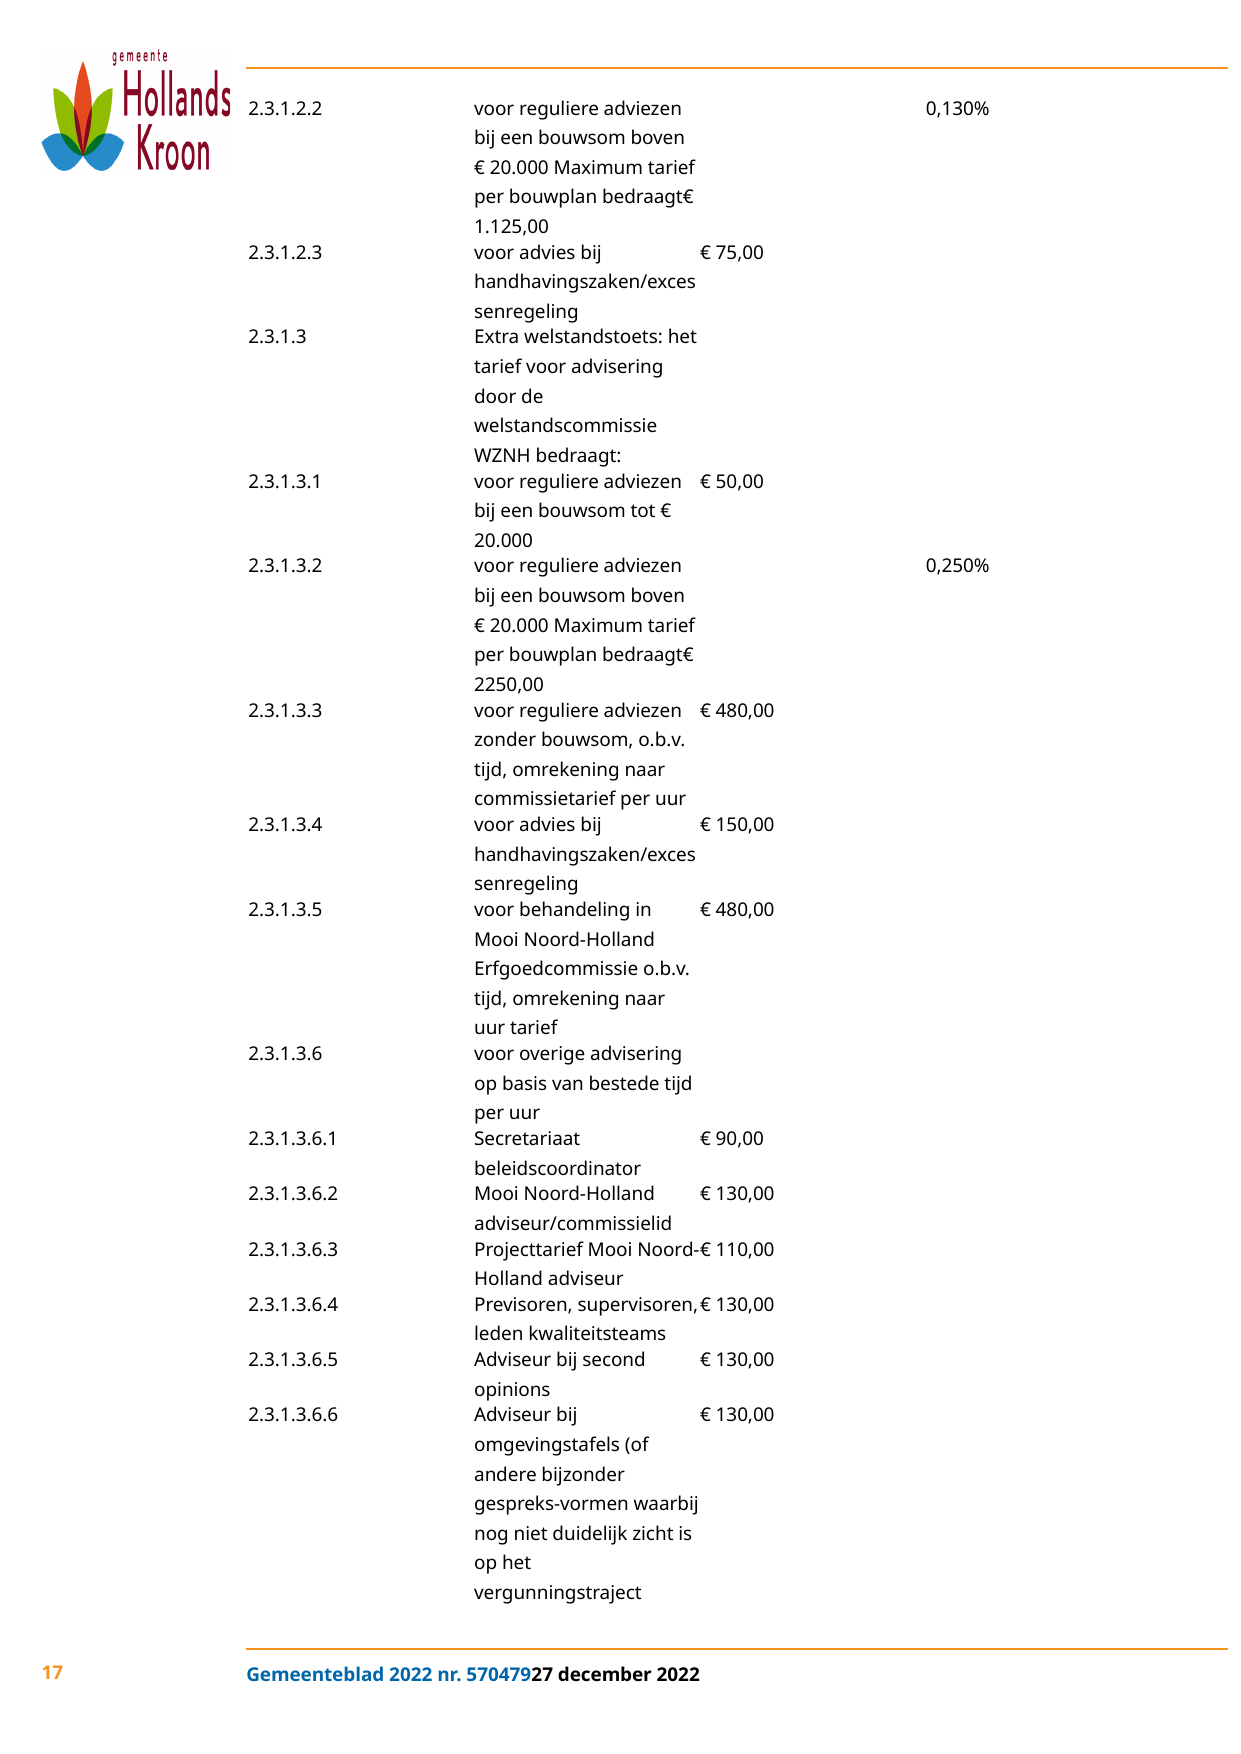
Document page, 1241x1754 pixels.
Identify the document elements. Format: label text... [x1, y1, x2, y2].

table_cell 2.3.1.3.6.4 [248, 1291, 474, 1346]
table_cell Previsoren, supervisoren, leden kwaliteitsteams [474, 1291, 700, 1346]
table_cell [926, 324, 1152, 468]
table_cell 2.3.1.3.3 [248, 697, 474, 811]
table_cell [926, 1236, 1152, 1291]
table_cell [700, 95, 926, 239]
table_cell [926, 468, 1152, 553]
table_cell € 75,00 [700, 239, 926, 324]
table_cell voor reguliere adviezen bij een bouwsom boven € 20.000 Maximum tarief per bouwplan bedraagt€ 2250,00 [474, 553, 700, 697]
table_cell € 130,00 [700, 1180, 926, 1236]
table_cell [926, 239, 1152, 324]
table_cell [926, 1402, 1152, 1605]
table_cell 2.3.1.3.6.3 [248, 1236, 474, 1291]
table_cell voor reguliere adviezen bij een bouwsom boven € 20.000 Maximum tarief per bouwplan bedraagt€ 1.125,00 [474, 95, 700, 239]
table_cell [926, 1125, 1152, 1180]
table_cell Projecttarief Mooi Noord-Holland adviseur [474, 1236, 700, 1291]
table_cell voor advies bij handhavingszaken/excessenregeling [474, 239, 700, 324]
table_cell 2.3.1.3.6.1 [248, 1125, 474, 1180]
table_cell voor reguliere adviezen zonder bouwsom, o.b.v. tijd, omrekening naar commissietarief per uur [474, 697, 700, 811]
table_cell € 110,00 [700, 1236, 926, 1291]
table_cell € 130,00 [700, 1291, 926, 1346]
table_cell Extra welstandstoets: het tarief voor advisering door de welstandscommissie WZNH bedraagt: [474, 324, 700, 468]
table_cell 2.3.1.3.5 [248, 896, 474, 1040]
table_cell voor reguliere adviezen bij een bouwsom tot € 20.000 [474, 468, 700, 553]
table_cell 2.3.1.3.6.2 [248, 1180, 474, 1236]
table_cell 2.3.1.3 [248, 324, 474, 468]
table_cell [926, 1291, 1152, 1346]
table_cell 2.3.1.3.6.6 [248, 1402, 474, 1605]
table_cell 2.3.1.3.1 [248, 468, 474, 553]
table_cell voor behandeling in Mooi Noord-Holland Erfgoedcommissie o.b.v. tijd, omrekening naar uur tarief [474, 896, 700, 1040]
table_cell 2.3.1.2.2 [248, 95, 474, 239]
table_cell voor advies bij handhavingszaken/excessenregeling [474, 811, 700, 896]
table_cell 2.3.1.3.6.5 [248, 1346, 474, 1402]
table_cell [926, 1180, 1152, 1236]
table_cell 2.3.1.3.6 [248, 1040, 474, 1125]
table_cell 0,250% [926, 553, 1152, 697]
table_cell 2.3.1.3.4 [248, 811, 474, 896]
table_cell [926, 1040, 1152, 1125]
table_cell € 150,00 [700, 811, 926, 896]
table_cell [926, 811, 1152, 896]
table_cell 2.3.1.2.3 [248, 239, 474, 324]
table_cell 0,130% [926, 95, 1152, 239]
table_cell [700, 553, 926, 697]
table_cell [926, 1346, 1152, 1402]
table_cell € 480,00 [700, 896, 926, 1040]
table_cell [926, 697, 1152, 811]
table_cell Secretariaat beleidscoordinator [474, 1125, 700, 1180]
table_cell € 50,00 [700, 468, 926, 553]
table_cell 2.3.1.3.2 [248, 553, 474, 697]
table_cell € 480,00 [700, 697, 926, 811]
table_cell voor overige advisering op basis van bestede tijd per uur [474, 1040, 700, 1125]
table_cell € 90,00 [700, 1125, 926, 1180]
table_cell € 130,00 [700, 1346, 926, 1402]
table_cell Adviseur bij second opinions [474, 1346, 700, 1402]
table_cell [700, 1040, 926, 1125]
table_cell € 130,00 [700, 1402, 926, 1605]
table_cell Adviseur bij omgevingstafels (of andere bijzonder gespreks-vormen waarbij nog niet duidelijk zicht is op het vergunningstraject [474, 1402, 700, 1605]
table_cell Mooi Noord-Holland adviseur/commissielid [474, 1180, 700, 1236]
table_cell [926, 896, 1152, 1040]
table_cell [700, 324, 926, 468]
picture [41, 47, 231, 172]
